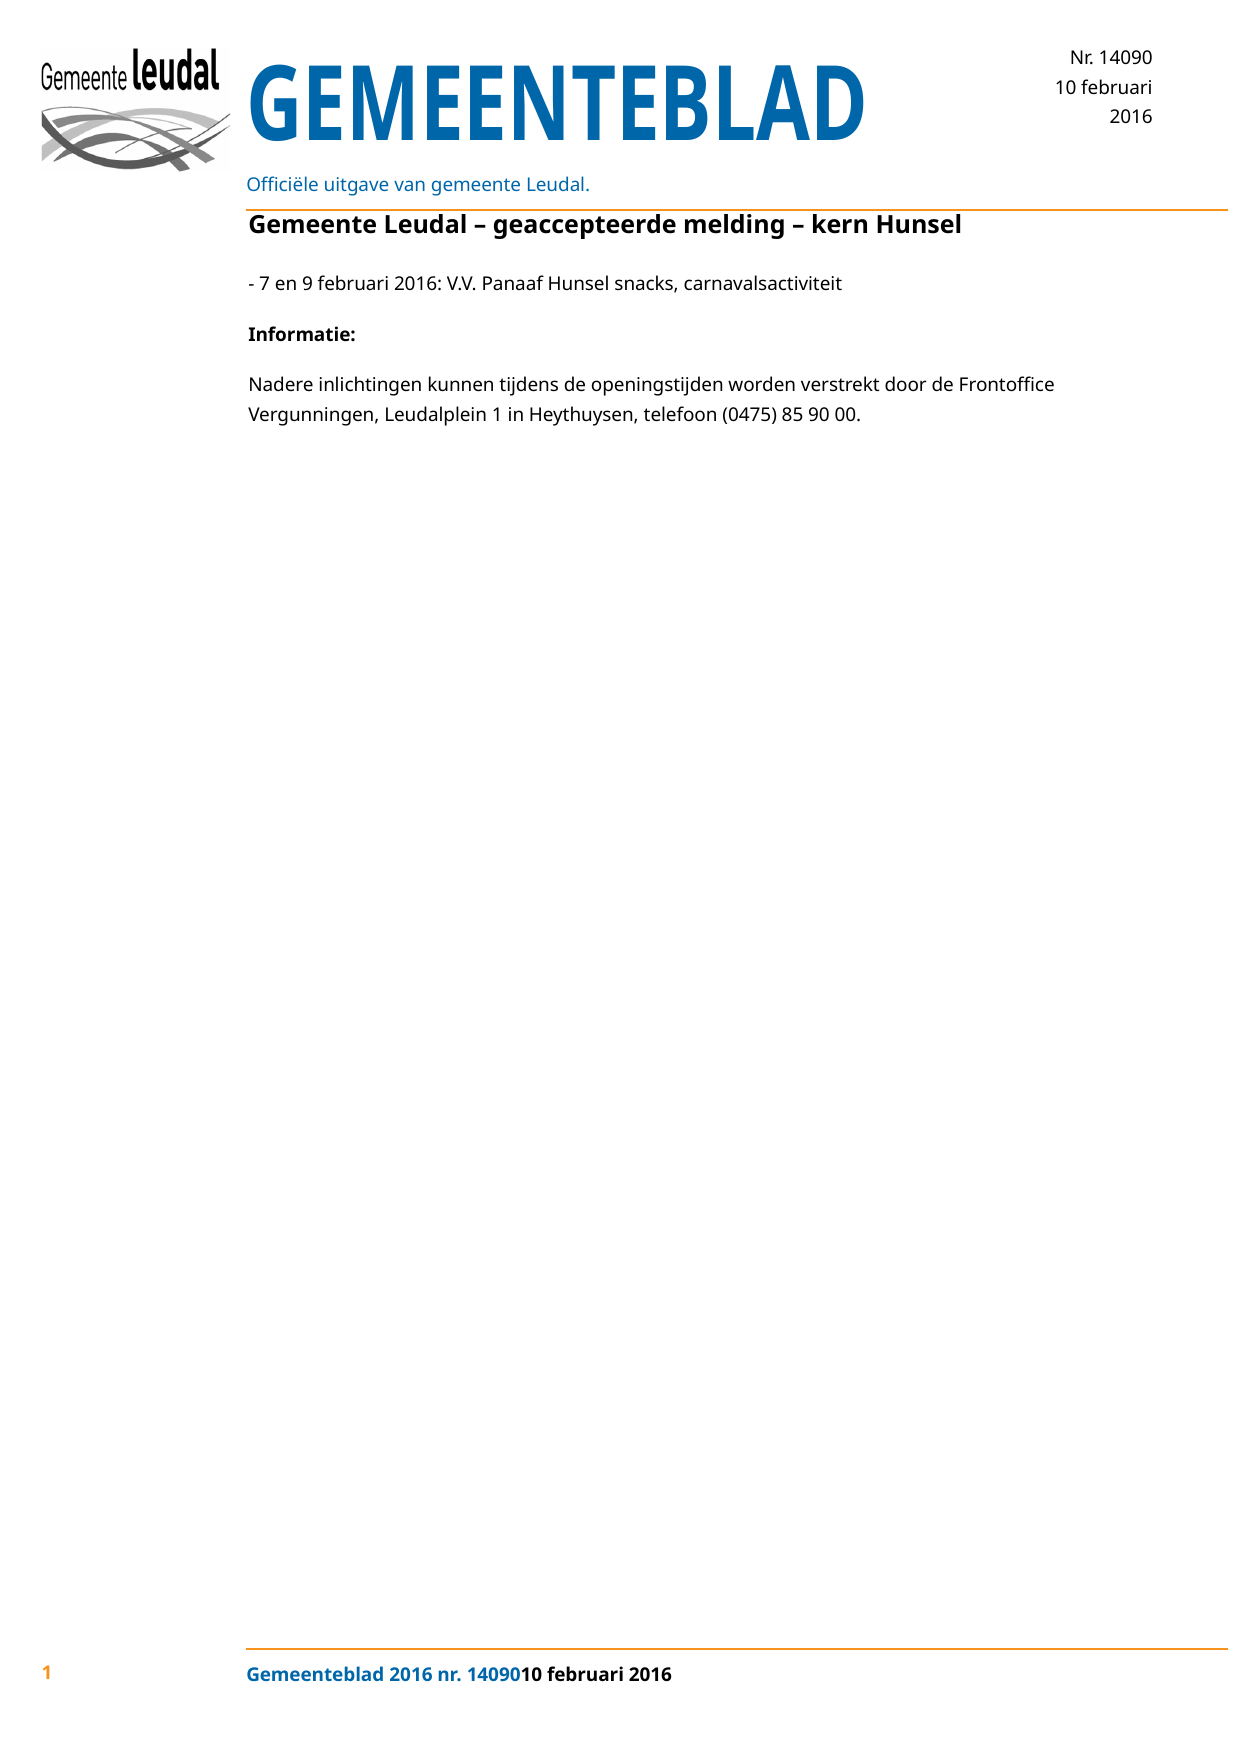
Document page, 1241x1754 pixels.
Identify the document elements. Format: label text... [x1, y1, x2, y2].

text Gemeente Leudal – geaccepteerde melding – kern Hunsel [248, 211, 1152, 241]
picture [41, 47, 231, 172]
text Nadere inlichtingen kunnen tijdens de openingstijden worden verstrekt door de Frontoffice Vergunningen, Leudalplein 1 in Heythuysen, telefoon (0475) 85 90 00. [248, 371, 1152, 426]
text - 7 en 9 februari 2016: V.V. Panaaf Hunsel snacks, carnavalsactiviteit [248, 270, 1152, 296]
text Informatie: [248, 321, 1152, 346]
